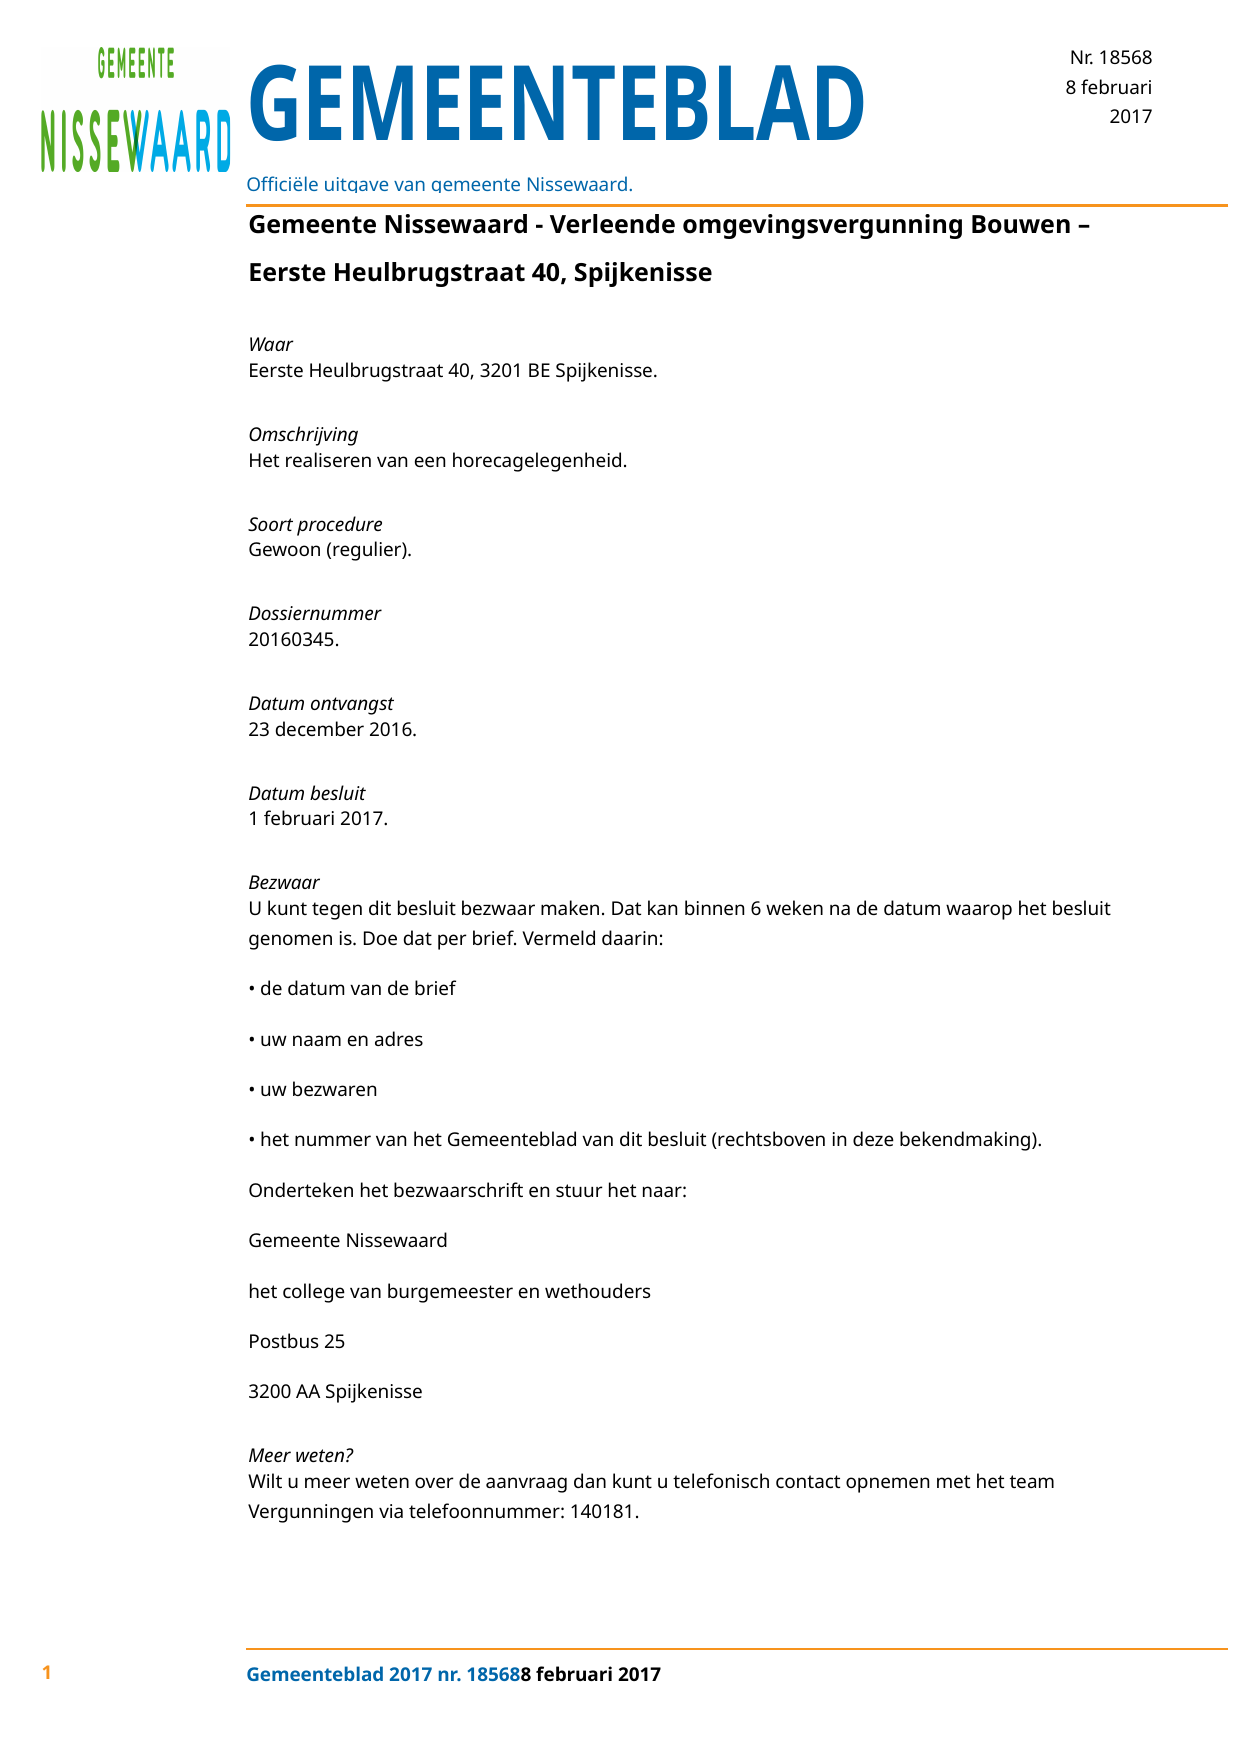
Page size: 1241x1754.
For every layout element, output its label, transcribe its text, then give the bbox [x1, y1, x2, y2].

text Gewoon (regulier). [248, 537, 1152, 562]
text Datum ontvangst [248, 690, 1152, 716]
text Postbus 25 [248, 1328, 1152, 1354]
picture [41, 47, 231, 172]
picture [176, 157, 187, 172]
text 20160345. [248, 626, 1152, 652]
text Waar [248, 331, 1152, 357]
text Wilt u meer weten over de aanvraag dan kunt u telefonisch contact opnemen met het team Vergunningen via telefoonnummer: 140181. [248, 1468, 1152, 1524]
text • de datum van de brief [248, 975, 1152, 1001]
text U kunt tegen dit besluit bezwaar maken. Dat kan binnen 6 weken na de datum waarop het besluit genomen is. Doe dat per brief. Vermeld daarin: [248, 895, 1152, 951]
text Datum besluit [248, 780, 1152, 806]
text Meer weten? [248, 1443, 1152, 1468]
text het college van burgemeester en wethouders [248, 1278, 1152, 1303]
picture [154, 157, 165, 172]
text Bezwaar [248, 869, 1152, 895]
text Dossiernummer [248, 601, 1152, 626]
text 3200 AA Spijkenisse [248, 1379, 1152, 1404]
text • uw bezwaren [248, 1076, 1152, 1102]
text Het realiseren van een horecagelegenheid. [248, 447, 1152, 473]
text Eerste Heulbrugstraat 40, 3201 BE Spijkenisse. [248, 357, 1152, 383]
text Omschrijving [248, 421, 1152, 447]
picture [201, 122, 206, 138]
text Gemeente Nissewaard [248, 1227, 1152, 1253]
text • uw naam en adres [248, 1026, 1152, 1051]
picture [200, 151, 206, 172]
picture [222, 122, 227, 160]
text 23 december 2016. [248, 716, 1152, 742]
text Gemeente Nissewaard - Verleende omgevingsvergunning Bouwen – Eerste Heulbrugstraat 40, Spijkenisse [248, 207, 1152, 288]
text • het nummer van het Gemeenteblad van dit besluit (rechtsboven in deze bekendmaking). [248, 1127, 1152, 1152]
text 1 februari 2017. [248, 806, 1152, 831]
text Onderteken het bezwaarschrift en stuur het naar: [248, 1177, 1152, 1203]
text Soort procedure [248, 511, 1152, 537]
